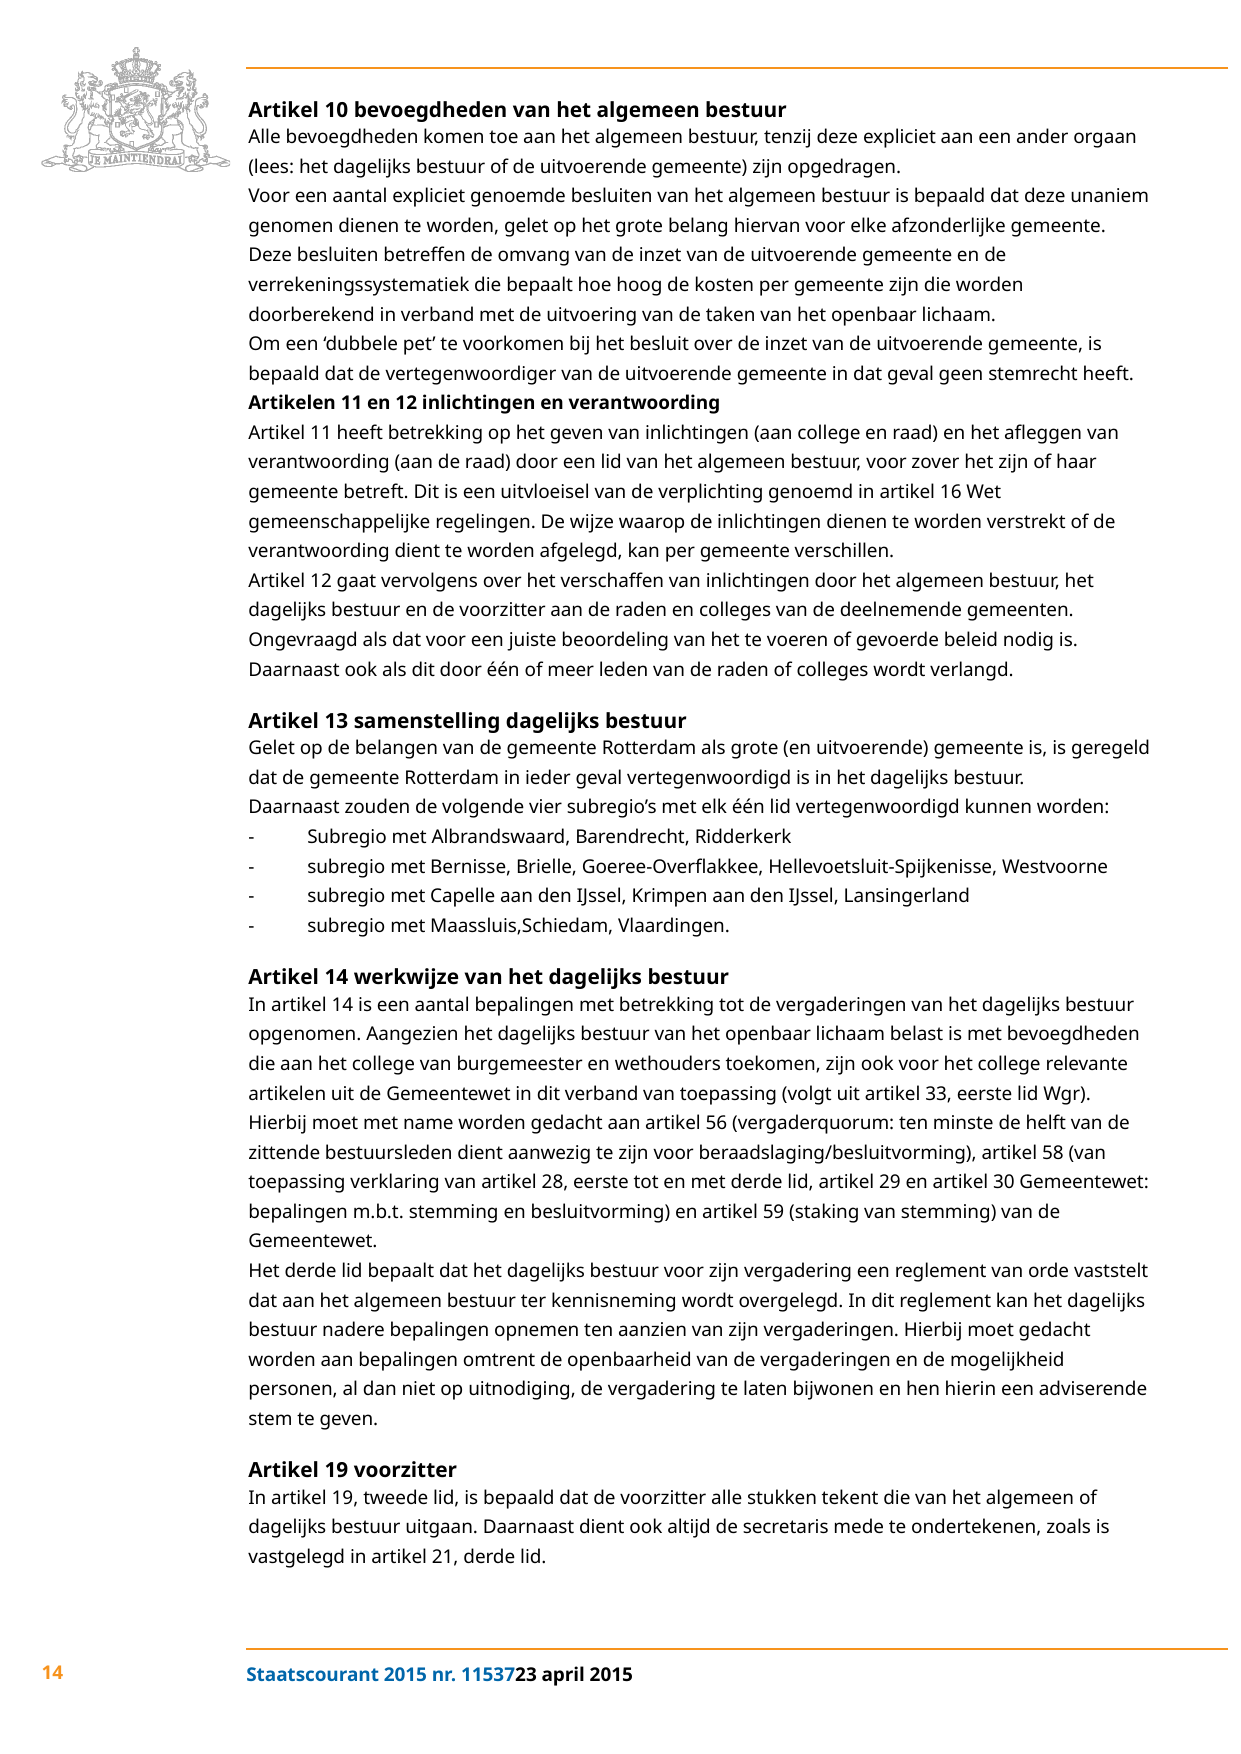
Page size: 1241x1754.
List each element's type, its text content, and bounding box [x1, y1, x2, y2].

text Artikel 12 gaat vervolgens over het verschaffen van inlichtingen door het algemeen bestuur, het dagelijks bestuur en de voorzitter aan de raden en colleges van de deelnemende gemeenten. Ongevraagd als dat voor een juiste beoordeling van het te voeren of gevoerde beleid nodig is. Daarnaast ook als dit door één of meer leden van de raden of colleges wordt verlangd. [248, 567, 1152, 681]
text Daarnaast zouden de volgende vier subregio’s met elk één lid vertegenwoordigd kunnen worden: [248, 794, 1152, 819]
list subregio met Bernisse, Brielle, Goeree-Overflakkee, Hellevoetsluit-Spijkenisse, Westvoorne [248, 853, 1152, 879]
list subregio met Capelle aan den IJssel, Krimpen aan den IJssel, Lansingerland [248, 882, 1152, 908]
text In artikel 14 is een aantal bepalingen met betrekking tot de vergaderingen van het dagelijks bestuur opgenomen. Aangezien het dagelijks bestuur van het openbaar lichaam belast is met bevoegdheden die aan het college van burgemeester en wethouders toekomen, zijn ook voor het college relevante artikelen uit de Gemeentewet in dit verband van toepassing (volgt uit artikel 33, eerste lid Wgr). Hierbij moet met name worden gedacht aan artikel 56 (vergaderquorum: ten minste de helft van de zittende bestuursleden dient aanwezig te zijn voor beraadslaging/besluitvorming), artikel 58 (van toepassing verklaring van artikel 28, eerste tot en met derde lid, artikel 29 en artikel 30 Gemeentewet: bepalingen m.b.t. stemming en besluitvorming) en artikel 59 (staking van stemming) van de Gemeentewet. [248, 991, 1152, 1253]
text Het derde lid bepaalt dat het dagelijks bestuur voor zijn vergadering een reglement van orde vaststelt dat aan het algemeen bestuur ter kennisneming wordt overgelegd. In dit reglement kan het dagelijks bestuur nadere bepalingen opnemen ten aanzien van zijn vergaderingen. Hierbij moet gedacht worden aan bepalingen omtrent de openbaarheid van de vergaderingen en de mogelijkheid personen, al dan niet op uitnodiging, de vergadering te laten bijwonen en hen hierin een adviserende stem te geven. [248, 1257, 1152, 1431]
text Alle bevoegdheden komen toe aan het algemeen bestuur, tenzij deze expliciet aan een ander orgaan (lees: het dagelijks bestuur of de uitvoerende gemeente) zijn opgedragen. [248, 123, 1152, 178]
text In artikel 19, tweede lid, is bepaald dat de voorzitter alle stukken tekent die van het algemeen of dagelijks bestuur uitgaan. Daarnaast dient ook altijd de secretaris mede te ondertekenen, zoals is vastgelegd in artikel 21, derde lid. [248, 1484, 1152, 1569]
text Voor een aantal expliciet genoemde besluiten van het algemeen bestuur is bepaald dat deze unaniem genomen dienen te worden, gelet op het grote belang hiervan voor elke afzonderlijke gemeente. [248, 182, 1152, 238]
text Om een ‘dubbele pet’ te voorkomen bij het besluit over de inzet van de uitvoerende gemeente, is bepaald dat de vertegenwoordiger van de uitvoerende gemeente in dat geval geen stemrecht heeft. [248, 330, 1152, 386]
text Artikel 19 voorzitter [248, 1456, 1152, 1484]
text Artikel 10 bevoegdheden van het algemeen bestuur [248, 95, 1152, 123]
text Artikel 13 samenstelling dagelijks bestuur [248, 706, 1152, 734]
text Artikel 14 werkwijze van het dagelijks bestuur [248, 962, 1152, 991]
text Artikel 11 heeft betrekking op het geven van inlichtingen (aan college en raad) en het afleggen van verantwoording (aan de raad) door een lid van het algemeen bestuur, voor zover het zijn of haar gemeente betreft. Dit is een uitvloeisel van de verplichting genoemd in artikel 16 Wet gemeenschappelijke regelingen. De wijze waarop de inlichtingen dienen te worden verstrekt of de verantwoording dient te worden afgelegd, kan per gemeente verschillen. [248, 419, 1152, 563]
list Subregio met Albrandswaard, Barendrecht, Ridderkerk [248, 823, 1152, 849]
picture [41, 47, 231, 172]
text Deze besluiten betreffen de omvang van de inzet van de uitvoerende gemeente en de verrekeningssystematiek die bepaalt hoe hoog de kosten per gemeente zijn die worden doorberekend in verband met de uitvoering van de taken van het openbaar lichaam. [248, 242, 1152, 326]
text Artikelen 11 en 12 inlichtingen en verantwoording [248, 389, 1152, 415]
text Gelet op de belangen van de gemeente Rotterdam als grote (en uitvoerende) gemeente is, is geregeld dat de gemeente Rotterdam in ieder geval vertegenwoordigd is in het dagelijks bestuur. [248, 734, 1152, 790]
list subregio met Maassluis,Schiedam, Vlaardingen. [248, 912, 1152, 938]
